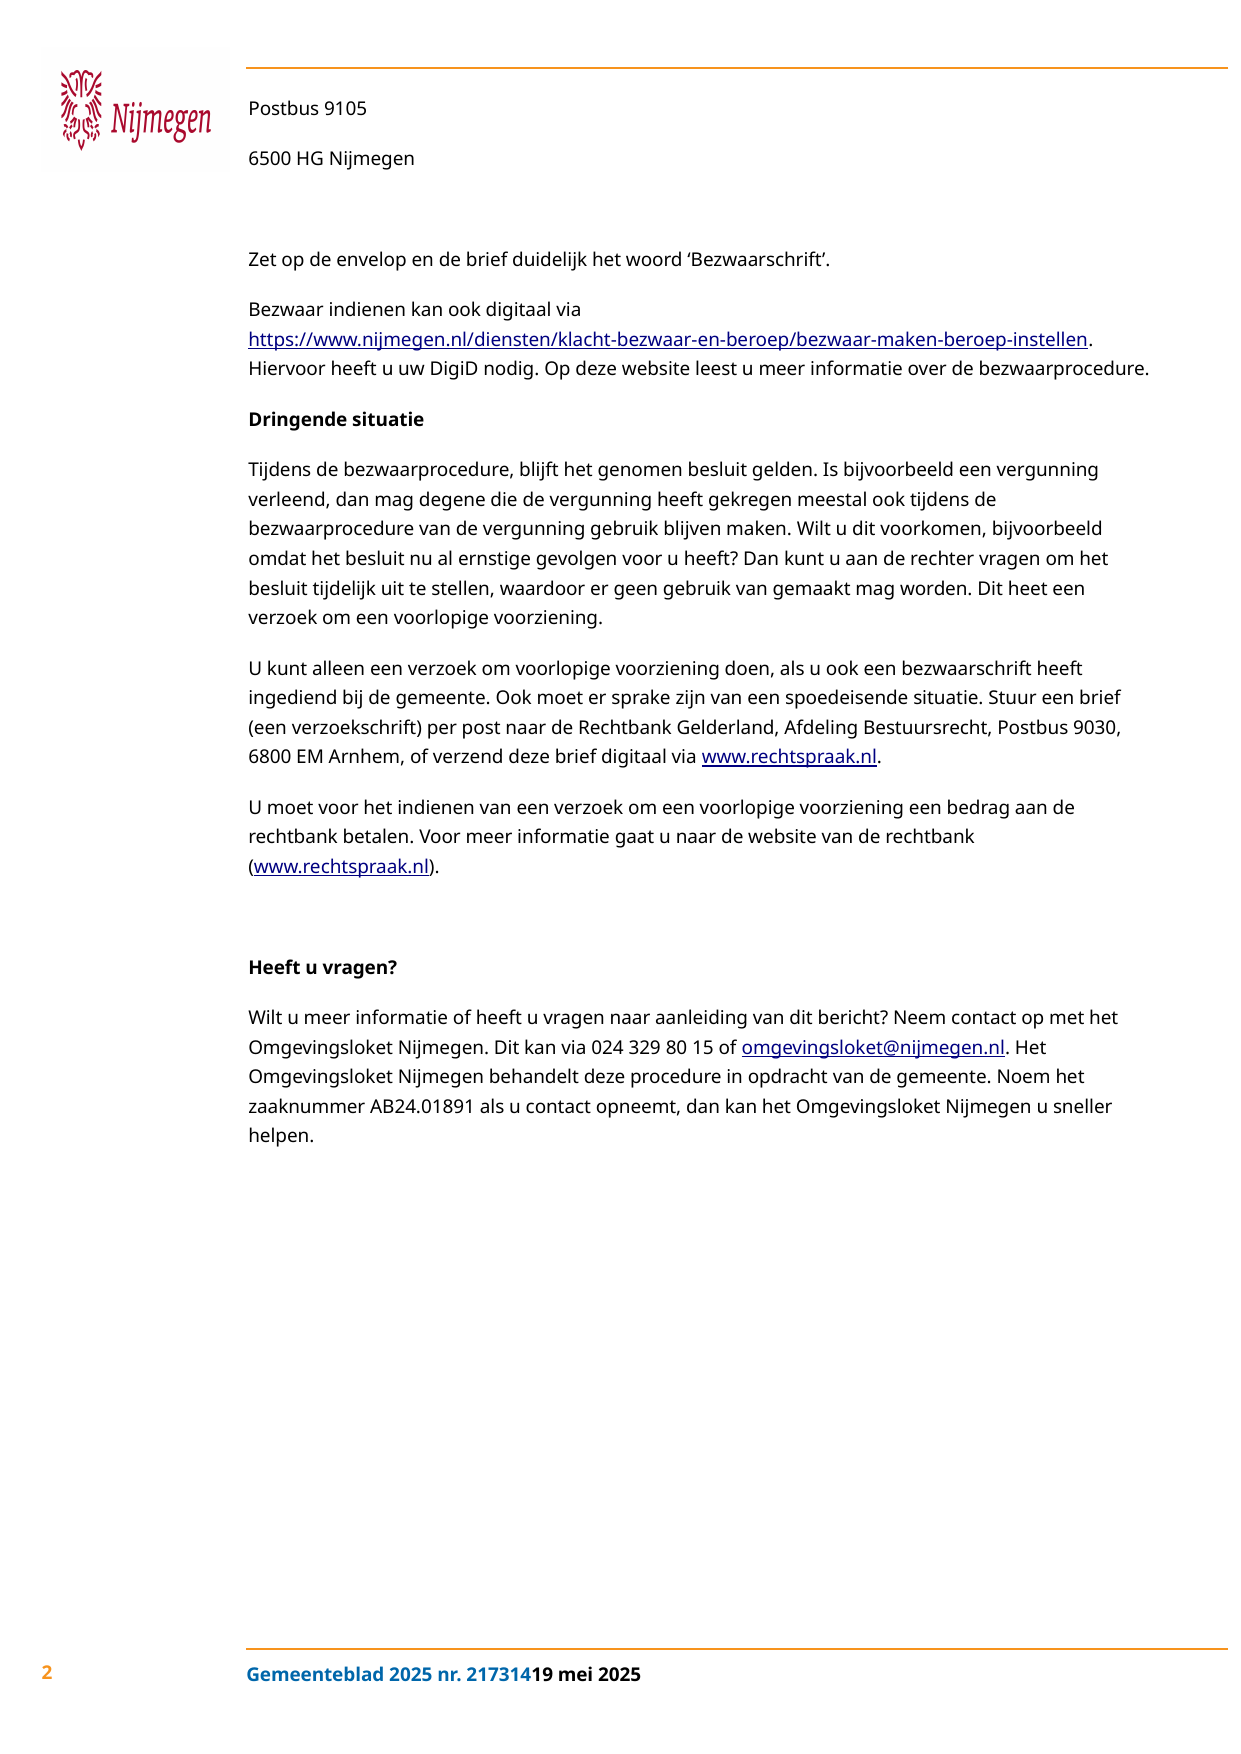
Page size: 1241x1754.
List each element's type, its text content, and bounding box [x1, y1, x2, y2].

text Tijdens de bezwaarprocedure, blijft het genomen besluit gelden. Is bijvoorbeeld een vergunning verleend, dan mag degene die de vergunning heeft gekregen meestal ook tijdens de bezwaarprocedure van de vergunning gebruik blijven maken. Wilt u dit voorkomen, bijvoorbeeld omdat het besluit nu al ernstige gevolgen voor u heeft? Dan kunt u aan de rechter vragen om het besluit tijdelijk uit te stellen, waardoor er geen gebruik van gemaakt mag worden. Dit heet een verzoek om een voorlopige voorziening. [248, 456, 1152, 630]
text Zet op de envelop en de brief duidelijk het woord ‘Bezwaarschrift’. [248, 246, 1152, 272]
text Heeft u vragen? [248, 954, 1152, 980]
text U moet voor het indienen van een verzoek om een voorlopige voorziening een bedrag aan de rechtbank betalen. Voor meer informatie gaat u naar de website van de rechtbank (www.rechtspraak.nl). [248, 794, 1152, 879]
text Bezwaar indienen kan ook digitaal via https://www.nijmegen.nl/diensten/klacht-bezwaar-en-beroep/bezwaar-maken-beroep-instellen. Hiervoor heeft u uw DigiD nodig. Op deze website leest u meer informatie over de bezwaarprocedure. [248, 296, 1152, 381]
text Wilt u meer informatie of heeft u vragen naar aanleiding van dit bericht? Neem contact op met het Omgevingsloket Nijmegen. Dit kan via 024 329 80 15 of omgevingsloket@nijmegen.nl. Het Omgevingsloket Nijmegen behandelt deze procedure in opdracht van de gemeente. Noem het zaaknummer AB24.01891 als u contact opneemt, dan kan het Omgevingsloket Nijmegen u sneller helpen. [248, 1004, 1152, 1148]
picture [41, 47, 231, 172]
text Dringende situatie [248, 406, 1152, 432]
text U kunt alleen een verzoek om voorlopige voorziening doen, als u ook een bezwaarschrift heeft ingediend bij de gemeente. Ook moet er sprake zijn van een spoedeisende situatie. Stuur een brief (een verzoekschrift) per post naar de Rechtbank Gelderland, Afdeling Bestuursrecht, Postbus 9030, 6800 EM Arnhem, of verzend deze brief digitaal via www.rechtspraak.nl. [248, 655, 1152, 769]
text Postbus 9105 [248, 95, 1152, 121]
text 6500 HG Nijmegen [248, 145, 1152, 171]
